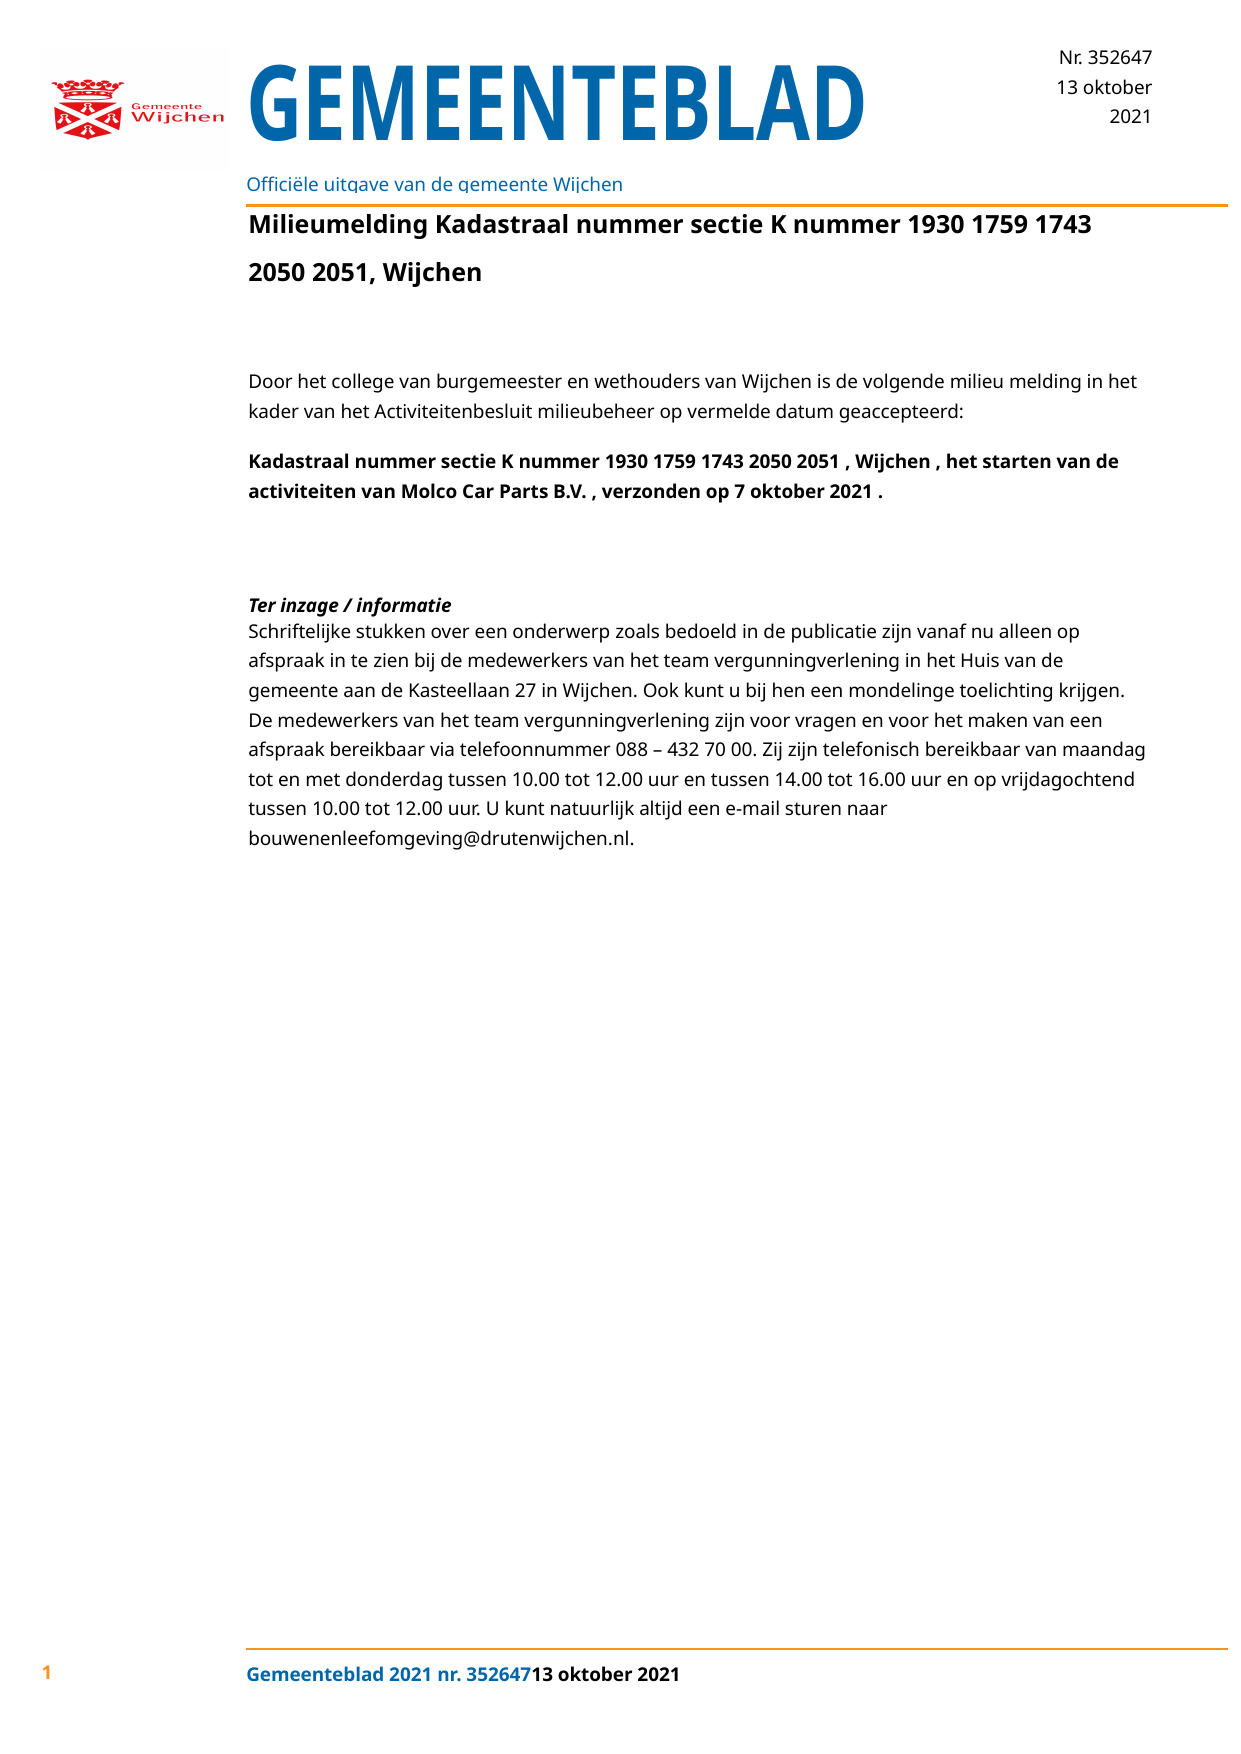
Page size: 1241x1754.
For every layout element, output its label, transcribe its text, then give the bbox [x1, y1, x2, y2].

text Milieumelding Kadastraal nummer sectie K nummer 1930 1759 1743 2050 2051, Wijchen [248, 207, 1152, 288]
text Door het college van burgemeester en wethouders van Wijchen is de volgende milieu melding in het kader van het Activiteitenbesluit milieubeheer op vermelde datum geaccepteerd: [248, 368, 1152, 424]
text Ter inzage / informatie [248, 592, 1152, 618]
text Kadastraal nummer sectie K nummer 1930 1759 1743 2050 2051 , Wijchen , het starten van de activiteiten van Molco Car Parts B.V. , verzonden op 7 oktober 2021 . [248, 448, 1152, 504]
picture [41, 47, 231, 172]
text Schriftelijke stukken over een onderwerp zoals bedoeld in de publicatie zijn vanaf nu alleen op afspraak in te zien bij de medewerkers van het team vergunningverlening in het Huis van de gemeente aan de Kasteellaan 27 in Wijchen. Ook kunt u bij hen een mondelinge toelichting krijgen. De medewerkers van het team vergunningverlening zijn voor vragen en voor het maken van een afspraak bereikbaar via telefoonnummer 088 – 432 70 00. Zij zijn telefonisch bereikbaar van maandag tot en met donderdag tussen 10.00 tot 12.00 uur en tussen 14.00 tot 16.00 uur en op vrijdagochtend tussen 10.00 tot 12.00 uur. U kunt natuurlijk altijd een e-mail sturen naar bouwenenleefomgeving@drutenwijchen.nl. [248, 618, 1152, 851]
